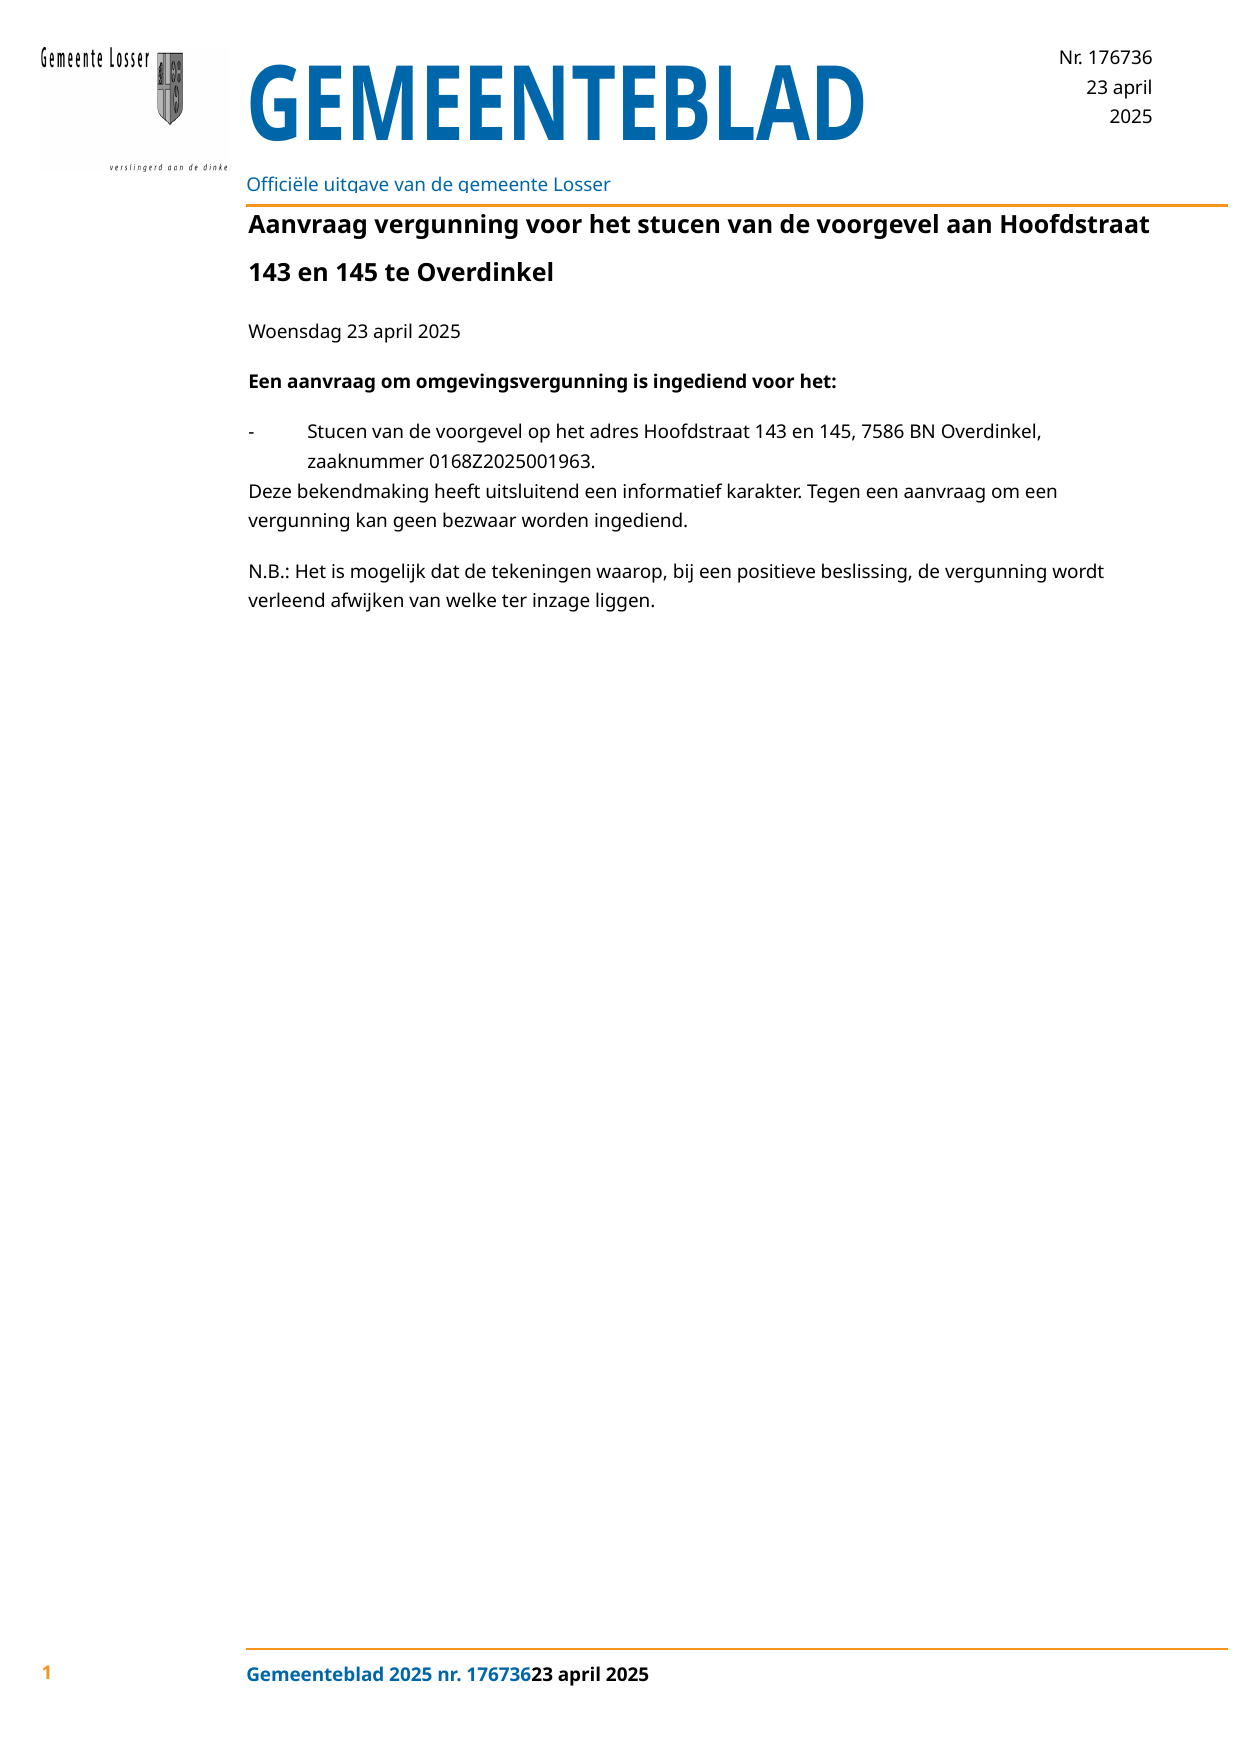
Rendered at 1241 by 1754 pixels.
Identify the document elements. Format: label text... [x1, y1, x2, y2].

text Deze bekendmaking heeft uitsluitend een informatief karakter. Tegen een aanvraag om een vergunning kan geen bezwaar worden ingediend. [248, 478, 1152, 533]
text Woensdag 23 april 2025 [248, 318, 1152, 344]
picture [41, 47, 231, 172]
text N.B.: Het is mogelijk dat de tekeningen waarop, bij een positieve beslissing, de vergunning wordt verleend afwijken van welke ter inzage liggen. [248, 558, 1152, 613]
text Een aanvraag om omgevingsvergunning is ingediend voor het: [248, 368, 1152, 394]
list Stucen van de voorgevel op het adres Hoofdstraat 143 en 145, 7586 BN Overdinkel, zaaknummer 0168Z2025001963. [248, 419, 1152, 474]
text Aanvraag vergunning voor het stucen van de voorgevel aan Hoofdstraat 143 en 145 te Overdinkel [248, 207, 1152, 288]
